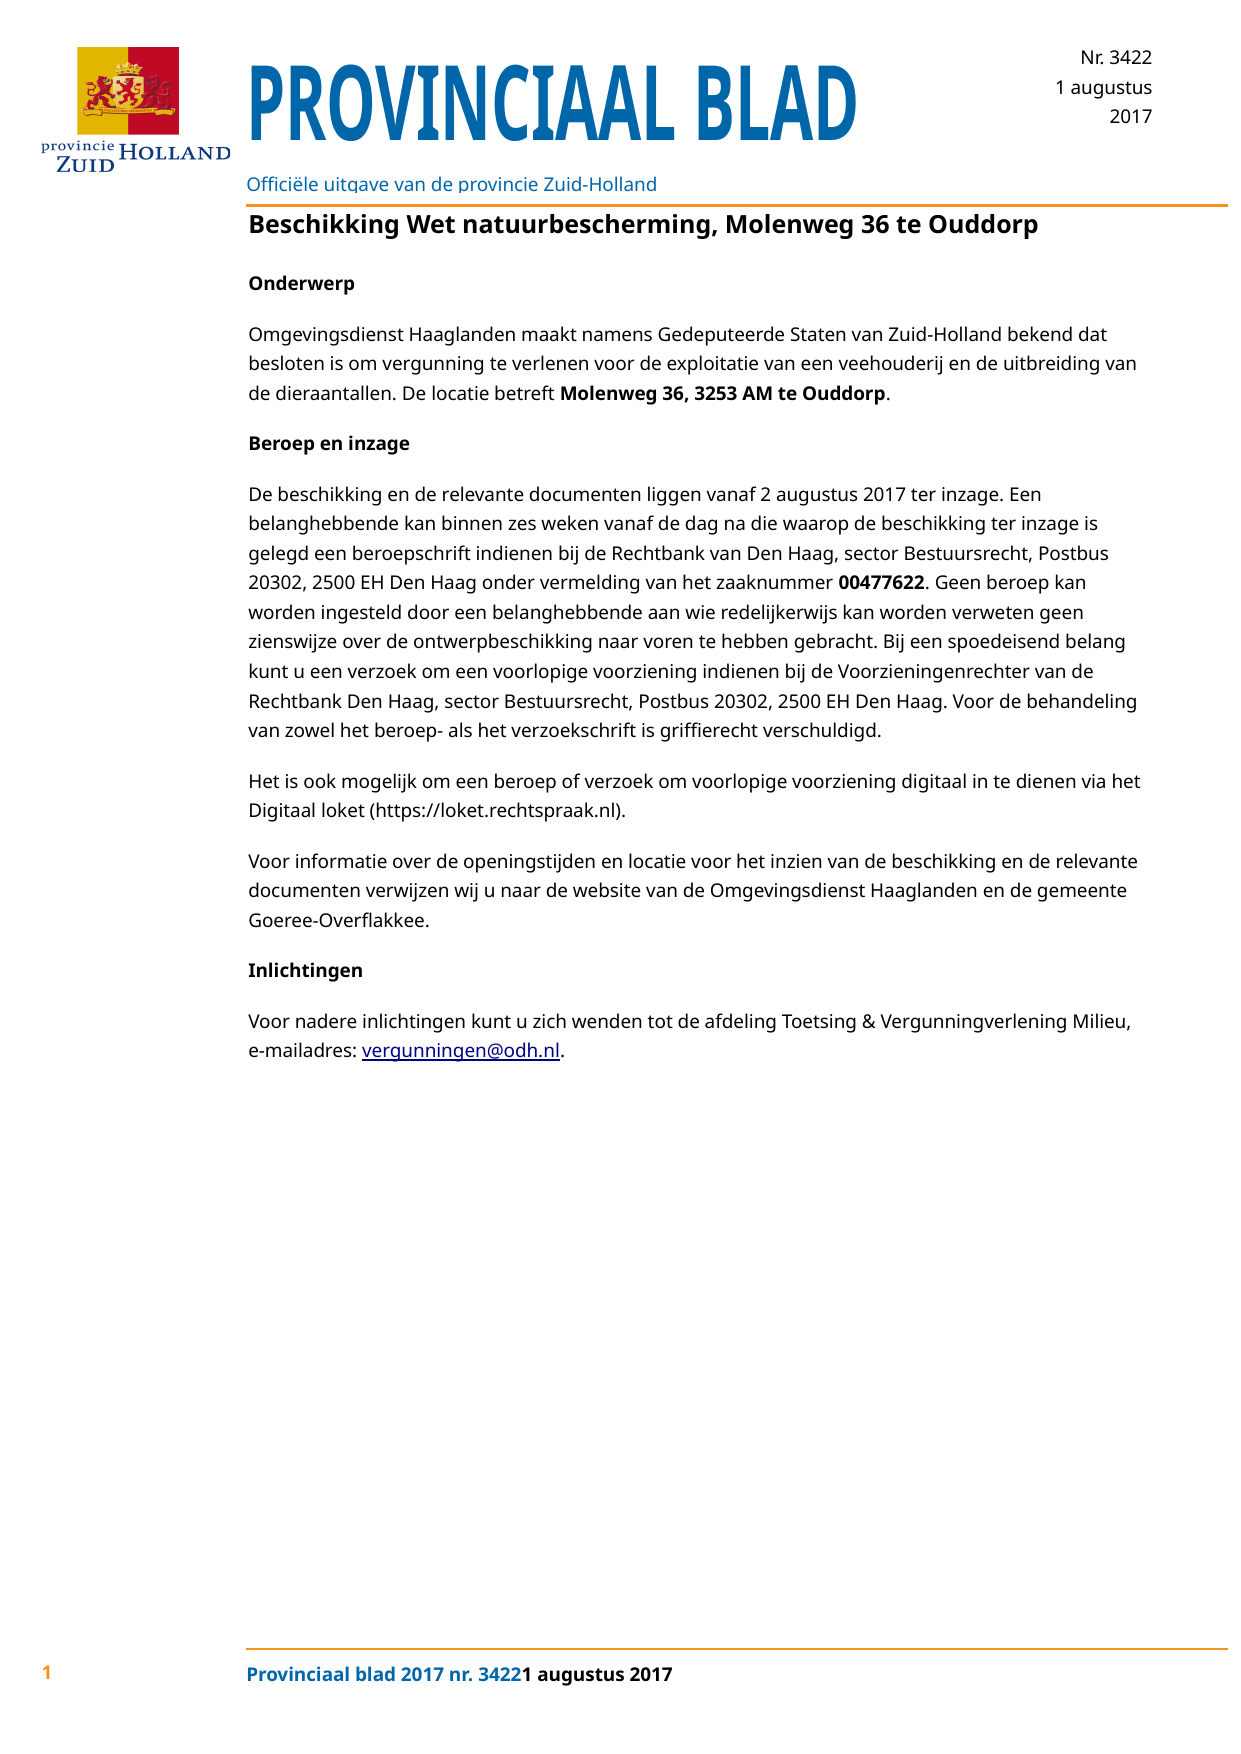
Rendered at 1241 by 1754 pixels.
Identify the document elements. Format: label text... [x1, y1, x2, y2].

text Het is ook mogelijk om een beroep of verzoek om voorlopige voorziening digitaal in te dienen via het Digitaal loket (https://loket.rechtspraak.nl). [248, 768, 1152, 823]
text Omgevingsdienst Haaglanden maakt namens Gedeputeerde Staten van Zuid-Holland bekend dat besloten is om vergunning te verlenen voor de exploitatie van een veehouderij en de uitbreiding van de dieraantallen. De locatie betreft Molenweg 36, 3253 AM te Ouddorp. [248, 321, 1152, 406]
text Beschikking Wet natuurbescherming, Molenweg 36 te Ouddorp [248, 207, 1152, 241]
text Beroep en inzage [248, 430, 1152, 456]
picture [41, 47, 231, 172]
text Voor informatie over de openingstijden en locatie voor het inzien van de beschikking en de relevante documenten verwijzen wij u naar de website van de Omgevingsdienst Haaglanden en de gemeente Goeree-Overflakkee. [248, 848, 1152, 933]
text Inlichtingen [248, 957, 1152, 983]
text Onderwerp [248, 270, 1152, 296]
text De beschikking en de relevante documenten liggen vanaf 2 augustus 2017 ter inzage. Een belanghebbende kan binnen zes weken vanaf de dag na die waarop de beschikking ter inzage is gelegd een beroepschrift indienen bij de Rechtbank van Den Haag, sector Bestuursrecht, Postbus 20302, 2500 EH Den Haag onder vermelding van het zaaknummer 00477622. Geen beroep kan worden ingesteld door een belanghebbende aan wie redelijkerwijs kan worden verweten geen zienswijze over de ontwerpbeschikking naar voren te hebben gebracht. Bij een spoedeisend belang kunt u een verzoek om een voorlopige voorziening indienen bij de Voorzieningenrechter van de Rechtbank Den Haag, sector Bestuursrecht, Postbus 20302, 2500 EH Den Haag. Voor de behandeling van zowel het beroep- als het verzoekschrift is griffierecht verschuldigd. [248, 481, 1152, 743]
text Voor nadere inlichtingen kunt u zich wenden tot de afdeling Toetsing & Vergunningverlening Milieu, e-mailadres: vergunningen@odh.nl. [248, 1008, 1152, 1063]
